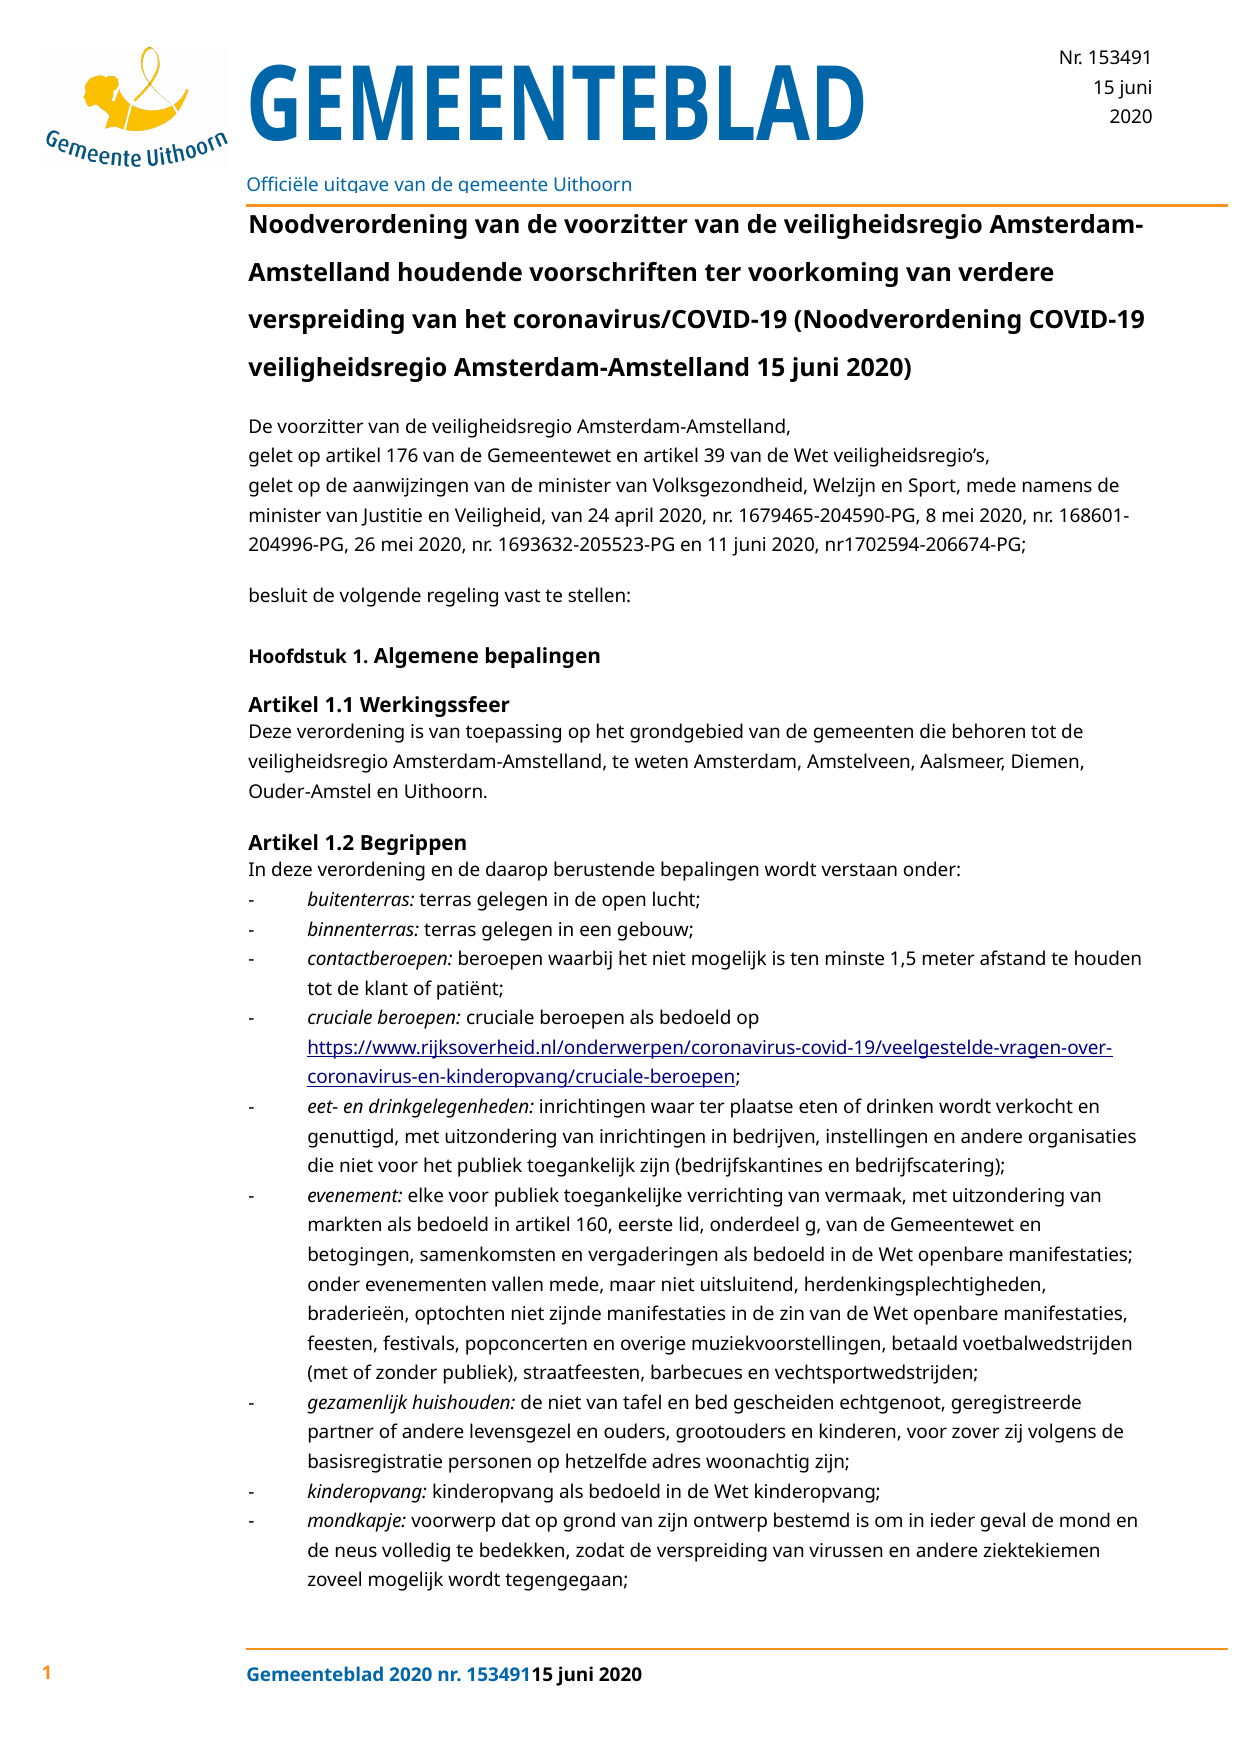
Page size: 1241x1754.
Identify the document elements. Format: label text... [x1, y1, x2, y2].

text Artikel 1.1 Werkingssfeer [248, 690, 1152, 719]
text Deze verordening is van toepassing op het grondgebied van de gemeenten die behoren tot de veiligheidsregio Amsterdam-Amstelland, te weten Amsterdam, Amstelveen, Aalsmeer, Diemen, Ouder-Amstel en Uithoorn. [248, 719, 1152, 803]
list cruciale beroepen: cruciale beroepen als bedoeld op https://www.rijksoverheid.nl/onderwerpen/coronavirus-covid-19/veelgestelde-vragen-over-coronavirus-en-kinderopvang/cruciale-beroepen; [248, 1004, 1152, 1089]
list eet- en drinkgelegenheden: inrichtingen waar ter plaatse eten of drinken wordt verkocht en genuttigd, met uitzondering van inrichtingen in bedrijven, instellingen en andere organisaties die niet voor het publiek toegankelijk zijn (bedrijfskantines en bedrijfscatering); [248, 1093, 1152, 1178]
list contactberoepen: beroepen waarbij het niet mogelijk is ten minste 1,5 meter afstand te houden tot de klant of patiënt; [248, 945, 1152, 1001]
list binnenterras: terras gelegen in een gebouw; [248, 916, 1152, 942]
list kinderopvang: kinderopvang als bedoeld in de Wet kinderopvang; [248, 1478, 1152, 1504]
text Artikel 1.2 Begrippen [248, 828, 1152, 857]
list evenement: elke voor publiek toegankelijke verrichting van vermaak, met uitzondering van markten als bedoeld in artikel 160, eerste lid, onderdeel g, van de Gemeentewet en betogingen, samenkomsten en vergaderingen als bedoeld in de Wet openbare manifestaties; onder evenementen vallen mede, maar niet uitsluitend, herdenkingsplechtigheden, braderieën, optochten niet zijnde manifestaties in de zin van de Wet openbare manifestaties, feesten, festivals, popconcerten en overige muziekvoorstellingen, betaald voetbalwedstrijden (met of zonder publiek), straatfeesten, barbecues en vechtsportwedstrijden; [248, 1182, 1152, 1385]
text In deze verordening en de daarop berustende bepalingen wordt verstaan onder: [248, 857, 1152, 882]
text Hoofdstuk 1. Algemene bepalingen [248, 641, 1152, 669]
list buitenterras: terras gelegen in de open lucht; [248, 886, 1152, 912]
text Noodverordening van de voorzitter van de veiligheidsregio Amsterdam-Amstelland houdende voorschriften ter voorkoming van verdere verspreiding van het coronavirus/COVID-19 (Noodverordening COVID-19 veiligheidsregio Amsterdam-Amstelland 15 juni 2020) [248, 207, 1152, 384]
text gelet op artikel 176 van de Gemeentewet en artikel 39 van de Wet veiligheidsregio’s, [248, 443, 1152, 468]
text gelet op de aanwijzingen van de minister van Volksgezondheid, Welzijn en Sport, mede namens de minister van Justitie en Veiligheid, van 24 april 2020, nr. 1679465-204590-PG, 8 mei 2020, nr. 168601-204996-PG, 26 mei 2020, nr. 1693632-205523-PG en 11 juni 2020, nr1702594-206674-PG; [248, 472, 1152, 557]
list mondkapje: voorwerp dat op grond van zijn ontwerp bestemd is om in ieder geval de mond en de neus volledig te bedekken, zodat de verspreiding van virussen en andere ziektekiemen zoveel mogelijk wordt tegengegaan; [248, 1507, 1152, 1592]
text besluit de volgende regeling vast te stellen: [248, 582, 1152, 607]
list gezamenlijk huishouden: de niet van tafel en bed gescheiden echtgenoot, geregistreerde partner of andere levensgezel en ouders, grootouders en kinderen, voor zover zij volgens de basisregistratie personen op hetzelfde adres woonachtig zijn; [248, 1389, 1152, 1474]
picture [41, 47, 231, 172]
text De voorzitter van de veiligheidsregio Amsterdam-Amstelland, [248, 413, 1152, 439]
